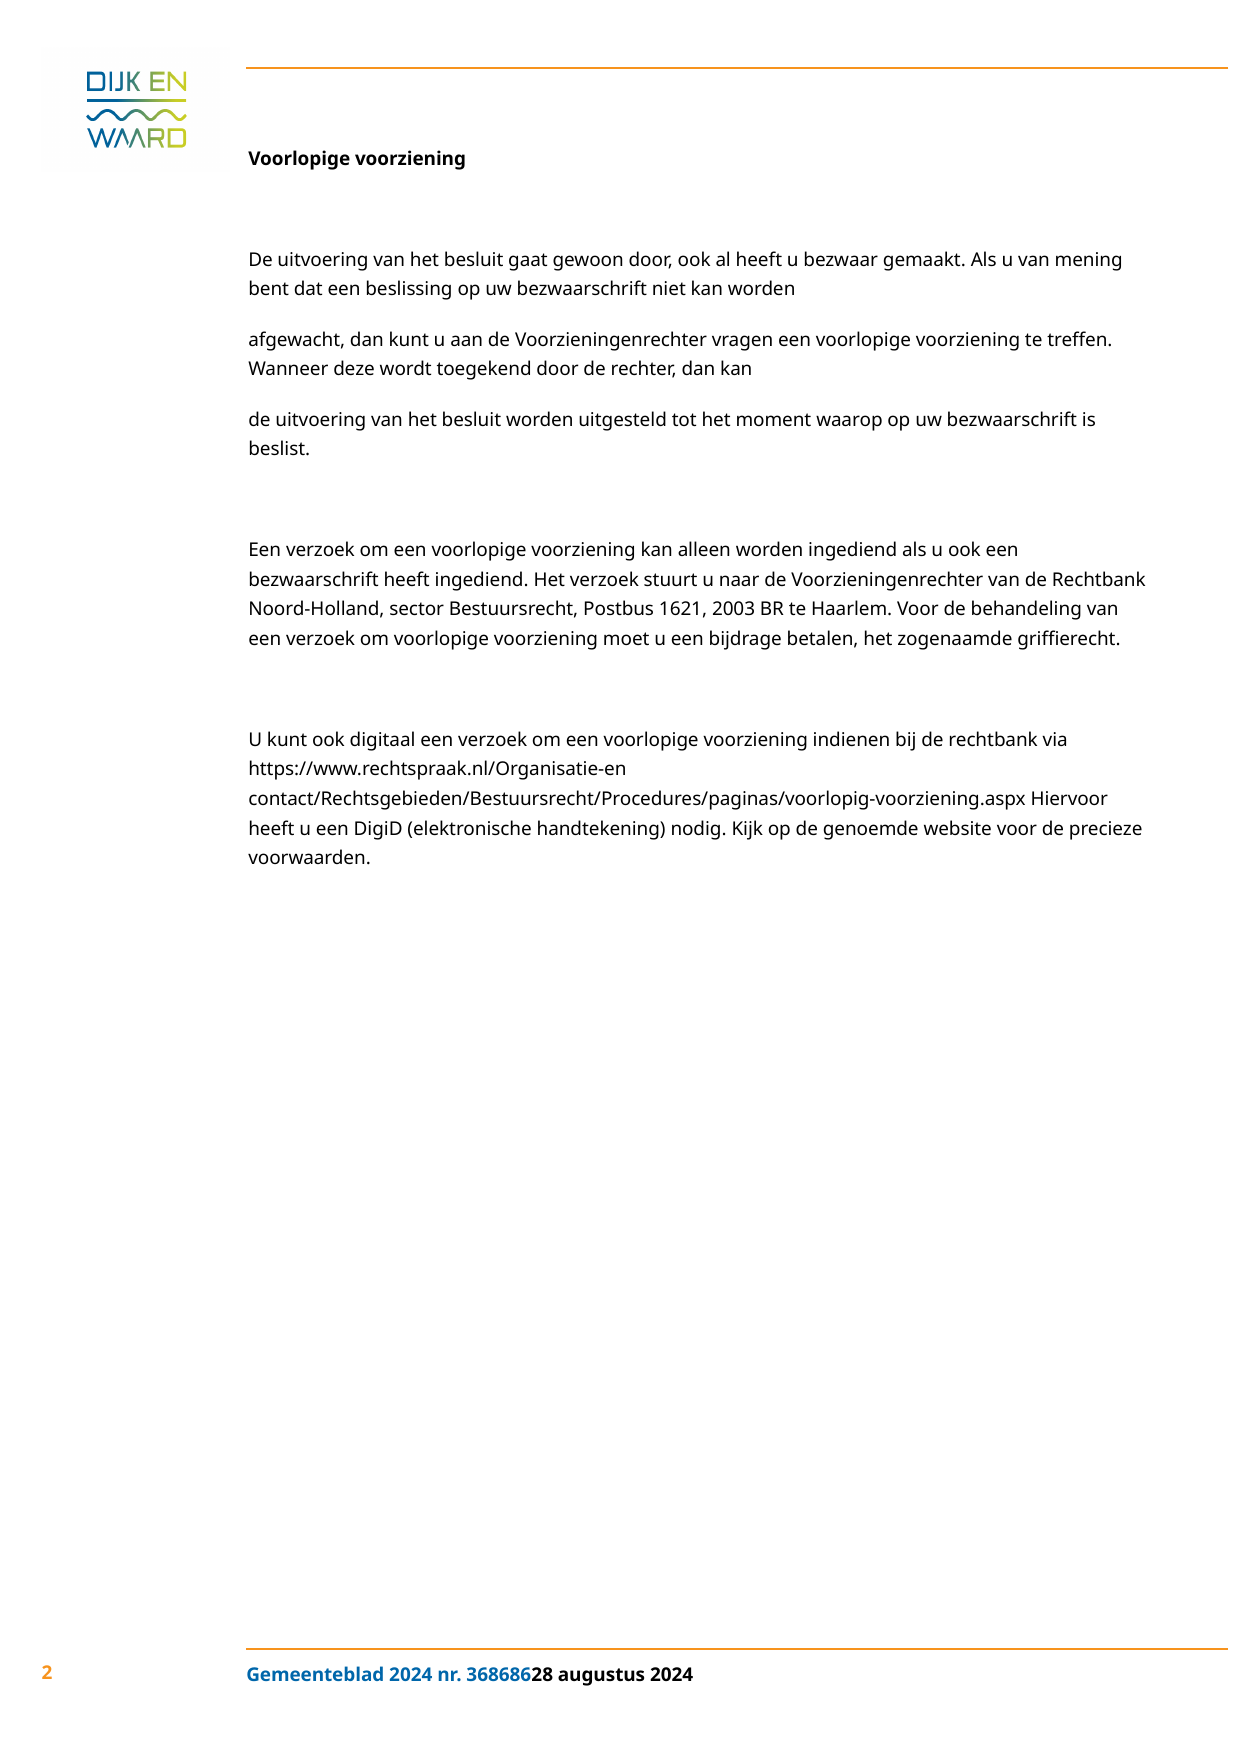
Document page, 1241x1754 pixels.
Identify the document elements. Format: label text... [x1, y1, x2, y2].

text Voorlopige voorziening [248, 145, 1152, 171]
text afgewacht, dan kunt u aan de Voorzieningenrechter vragen een voorlopige voorziening te treffen. Wanneer deze wordt toegekend door de rechter, dan kan [248, 326, 1152, 381]
text de uitvoering van het besluit worden uitgesteld tot het moment waarop op uw bezwaarschrift is beslist. [248, 406, 1152, 461]
text Een verzoek om een voorlopige voorziening kan alleen worden ingediend als u ook een bezwaarschrift heeft ingediend. Het verzoek stuurt u naar de Voorzieningenrechter van de Rechtbank Noord-Holland, sector Bestuursrecht, Postbus 1621, 2003 BR te Haarlem. Voor de behandeling van een verzoek om voorlopige voorziening moet u een bijdrage betalen, het zogenaamde griffierecht. [248, 536, 1152, 651]
text De uitvoering van het besluit gaat gewoon door, ook al heeft u bezwaar gemaakt. Als u van mening bent dat een beslissing op uw bezwaarschrift niet kan worden [248, 246, 1152, 301]
text U kunt ook digitaal een verzoek om een voorlopige voorziening indienen bij de rechtbank via https://www.rechtspraak.nl/Organisatie-en contact/Rechtsgebieden/Bestuursrecht/Procedures/paginas/voorlopig-voorziening.aspx Hiervoor heeft u een DigiD (elektronische handtekening) nodig. Kijk op de genoemde website voor de precieze voorwaarden. [248, 726, 1152, 870]
picture [41, 47, 231, 172]
